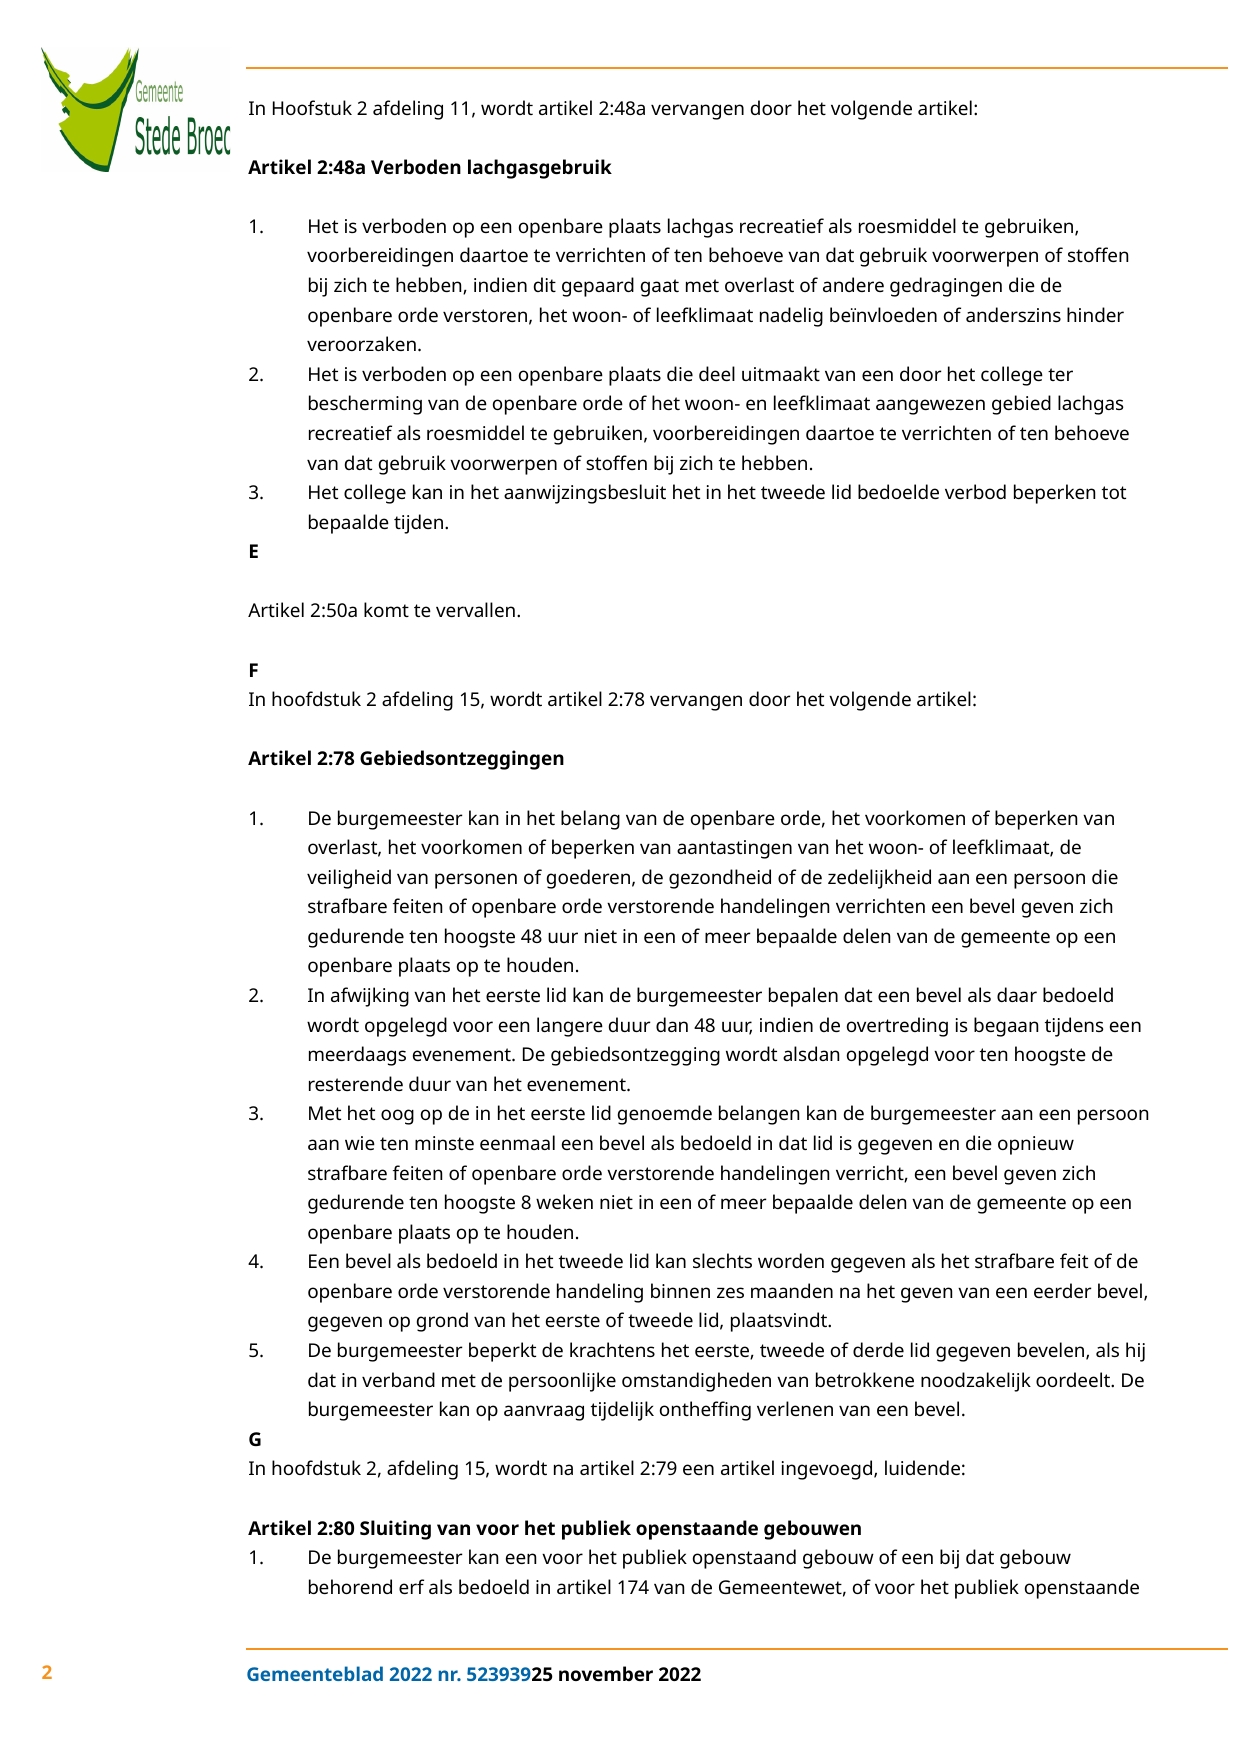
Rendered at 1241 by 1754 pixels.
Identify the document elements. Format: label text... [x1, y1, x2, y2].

list De burgemeester beperkt de krachtens het eerste, tweede of derde lid gegeven bevelen, als hij dat in verband met de persoonlijke omstandigheden van betrokkene noodzakelijk oordeelt. De burgemeester kan op aanvraag tijdelijk ontheffing verlenen van een bevel. [248, 1337, 1152, 1422]
list De burgemeester kan een voor het publiek openstaand gebouw of een bij dat gebouw behorend erf als bedoeld in artikel 174 van de Gemeentewet, of voor het publiek openstaande [248, 1544, 1152, 1600]
text Artikel 2:50a komt te vervallen. [248, 598, 1152, 623]
text F [248, 657, 1152, 683]
text In hoofdstuk 2 afdeling 15, wordt artikel 2:78 vervangen door het volgende artikel: [248, 686, 1152, 712]
text G [248, 1426, 1152, 1452]
text Artikel 2:78 Gebiedsontzeggingen [248, 746, 1152, 771]
list Het is verboden op een openbare plaats lachgas recreatief als roesmiddel te gebruiken, voorbereidingen daartoe te verrichten of ten behoeve van dat gebruik voorwerpen of stoffen bij zich te hebben, indien dit gepaard gaat met overlast of andere gedragingen die de openbare orde verstoren, het woon- of leefklimaat nadelig beïnvloeden of anderszins hinder veroorzaken. [248, 213, 1152, 357]
list In afwijking van het eerste lid kan de burgemeester bepalen dat een bevel als daar bedoeld wordt opgelegd voor een langere duur dan 48 uur, indien de overtreding is begaan tijdens een meerdaags evenement. De gebiedsontzegging wordt alsdan opgelegd voor ten hoogste de resterende duur van het evenement. [248, 982, 1152, 1097]
list Het is verboden op een openbare plaats die deel uitmaakt van een door het college ter bescherming van de openbare orde of het woon- en leefklimaat aangewezen gebied lachgas recreatief als roesmiddel te gebruiken, voorbereidingen daartoe te verrichten of ten behoeve van dat gebruik voorwerpen of stoffen bij zich te hebben. [248, 361, 1152, 476]
text Artikel 2:48a Verboden lachgasgebruik [248, 154, 1152, 180]
list Het college kan in het aanwijzingsbesluit het in het tweede lid bedoelde verbod beperken tot bepaalde tijden. [248, 479, 1152, 535]
text In Hoofstuk 2 afdeling 11, wordt artikel 2:48a vervangen door het volgende artikel: [248, 95, 1152, 121]
list De burgemeester kan in het belang van de openbare orde, het voorkomen of beperken van overlast, het voorkomen of beperken van aantastingen van het woon- of leefklimaat, de veiligheid van personen of goederen, de gezondheid of de zedelijkheid aan een persoon die strafbare feiten of openbare orde verstorende handelingen verrichten een bevel geven zich gedurende ten hoogste 48 uur niet in een of meer bepaalde delen van de gemeente op een openbare plaats op te houden. [248, 805, 1152, 978]
picture [41, 47, 231, 172]
list Met het oog op de in het eerste lid genoemde belangen kan de burgemeester aan een persoon aan wie ten minste eenmaal een bevel als bedoeld in dat lid is gegeven en die opnieuw strafbare feiten of openbare orde verstorende handelingen verricht, een bevel geven zich gedurende ten hoogste 8 weken niet in een of meer bepaalde delen van de gemeente op een openbare plaats op te houden. [248, 1101, 1152, 1245]
text Artikel 2:80 Sluiting van voor het publiek openstaande gebouwen [248, 1515, 1152, 1541]
list Een bevel als bedoeld in het tweede lid kan slechts worden gegeven als het strafbare feit of de openbare orde verstorende handeling binnen zes maanden na het geven van een eerder bevel, gegeven op grond van het eerste of tweede lid, plaatsvindt. [248, 1248, 1152, 1333]
text In hoofdstuk 2, afdeling 15, wordt na artikel 2:79 een artikel ingevoegd, luidende: [248, 1456, 1152, 1481]
text E [248, 538, 1152, 564]
